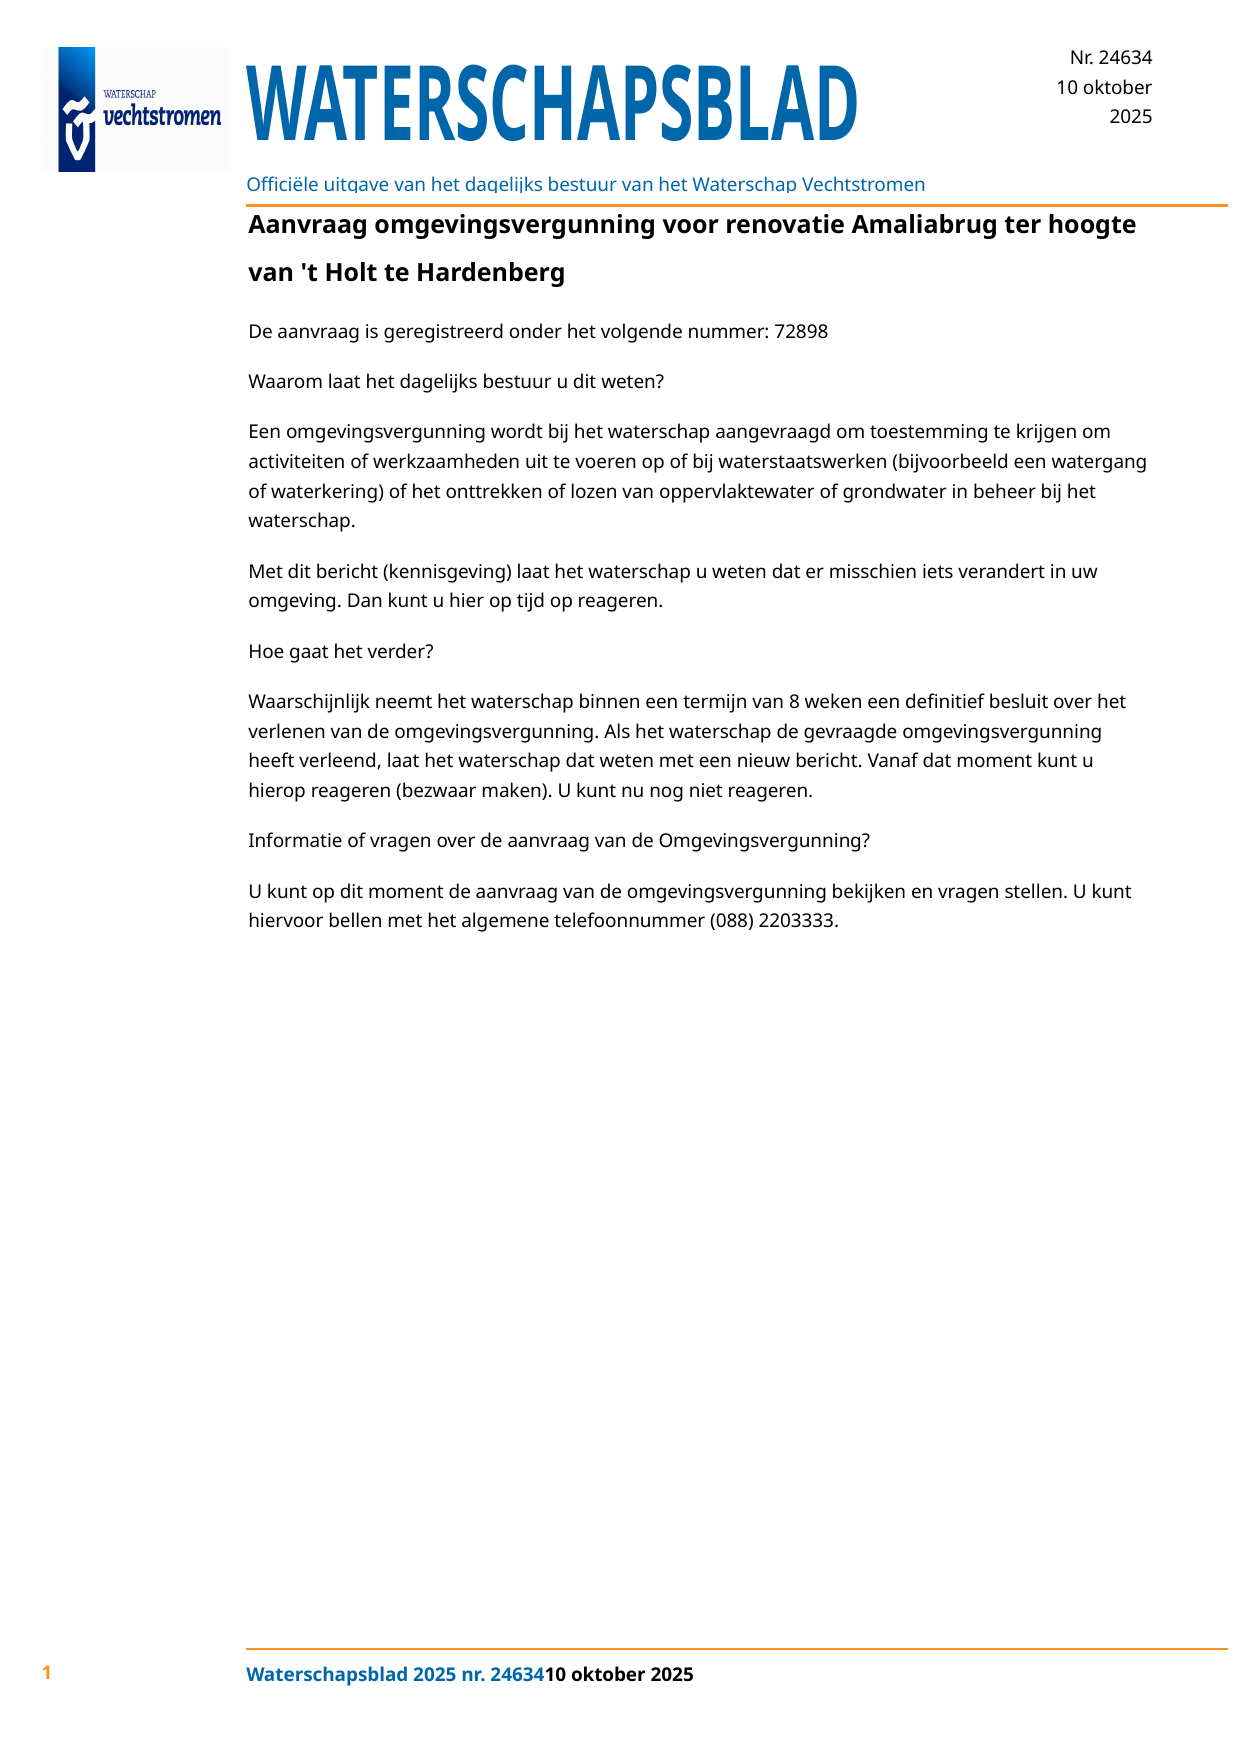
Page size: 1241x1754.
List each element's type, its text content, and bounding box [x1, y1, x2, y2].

text Waarschijnlijk neemt het waterschap binnen een termijn van 8 weken een definitief besluit over het verlenen van de omgevingsvergunning. Als het waterschap de gevraagde omgevingsvergunning heeft verleend, laat het waterschap dat weten met een nieuw bericht. Vanaf dat moment kunt u hierop reageren (bezwaar maken). U kunt nu nog niet reageren. [248, 688, 1152, 803]
text U kunt op dit moment de aanvraag van de omgevingsvergunning bekijken en vragen stellen. U kunt hiervoor bellen met het algemene telefoonnummer (088) 2203333. [248, 878, 1152, 933]
text Informatie of vragen over de aanvraag van de Omgevingsvergunning? [248, 827, 1152, 853]
text Aanvraag omgevingsvergunning voor renovatie Amaliabrug ter hoogte van 't Holt te Hardenberg [248, 207, 1152, 288]
picture [41, 47, 231, 172]
text De aanvraag is geregistreerd onder het volgende nummer: 72898 [248, 318, 1152, 344]
text Met dit bericht (kennisgeving) laat het waterschap u weten dat er misschien iets verandert in uw omgeving. Dan kunt u hier op tijd op reageren. [248, 558, 1152, 613]
text Een omgevingsvergunning wordt bij het waterschap aangevraagd om toestemming te krijgen om activiteiten of werkzaamheden uit te voeren op of bij waterstaatswerken (bijvoorbeeld een watergang of waterkering) of het onttrekken of lozen van oppervlaktewater of grondwater in beheer bij het waterschap. [248, 419, 1152, 533]
text Hoe gaat het verder? [248, 638, 1152, 664]
text Waarom laat het dagelijks bestuur u dit weten? [248, 368, 1152, 394]
